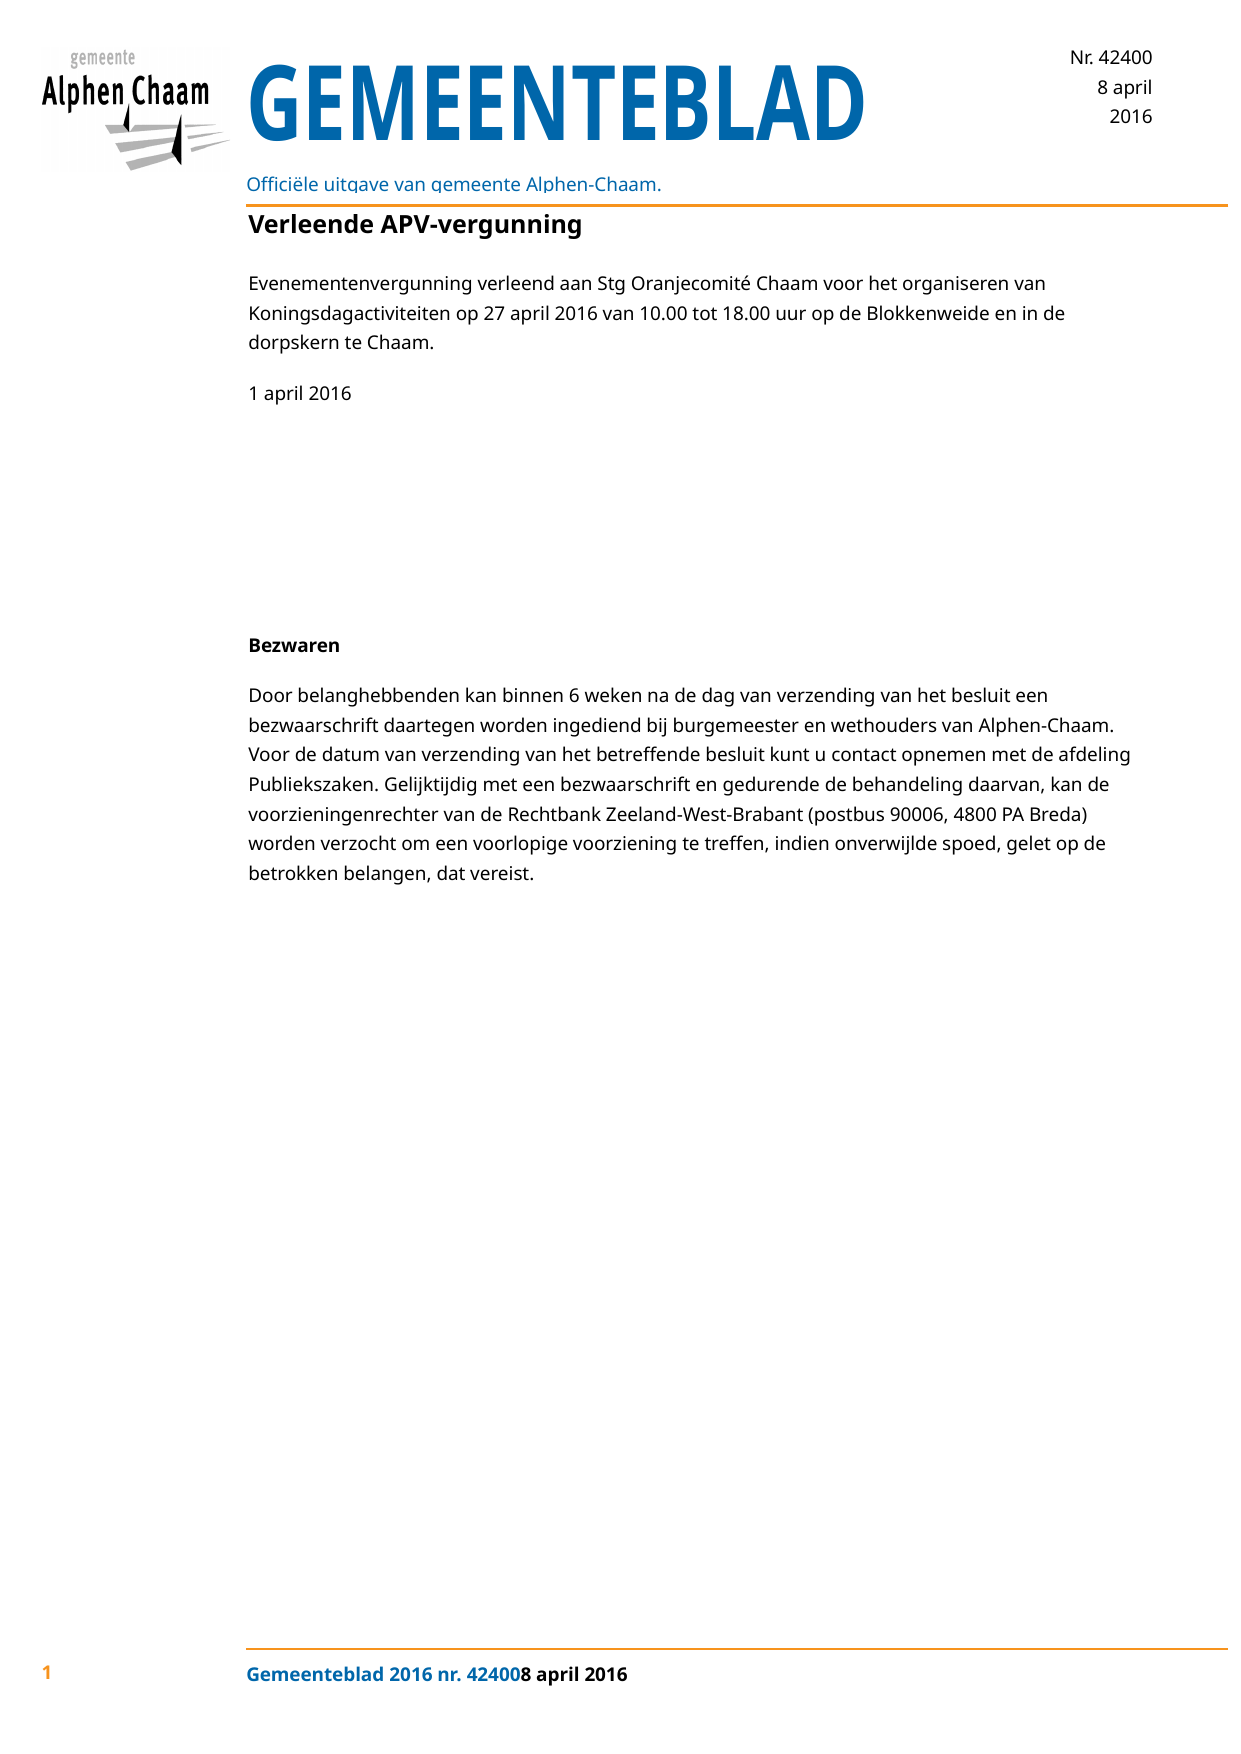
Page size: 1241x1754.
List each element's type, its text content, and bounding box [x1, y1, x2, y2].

text Evenementenvergunning verleend aan Stg Oranjecomité Chaam voor het organiseren van Koningsdagactiviteiten op 27 april 2016 van 10.00 tot 18.00 uur op de Blokkenweide en in de dorpskern te Chaam. [248, 270, 1152, 355]
text Verleende APV-vergunning [248, 207, 1152, 241]
text 1 april 2016 [248, 380, 1152, 406]
text Door belanghebbenden kan binnen 6 weken na de dag van verzending van het besluit een bezwaarschrift daartegen worden ingediend bij burgemeester en wethouders van Alphen-Chaam. Voor de datum van verzending van het betreffende besluit kunt u contact opnemen met de afdeling Publiekszaken. Gelijktijdig met een bezwaarschrift en gedurende de behandeling daarvan, kan de voorzieningenrechter van de Rechtbank Zeeland-West-Brabant (postbus 90006, 4800 PA Breda) worden verzocht om een voorlopige voorziening te treffen, indien onverwijlde spoed, gelet op de betrokken belangen, dat vereist. [248, 682, 1152, 886]
text Bezwaren [248, 632, 1152, 658]
picture [41, 47, 231, 172]
